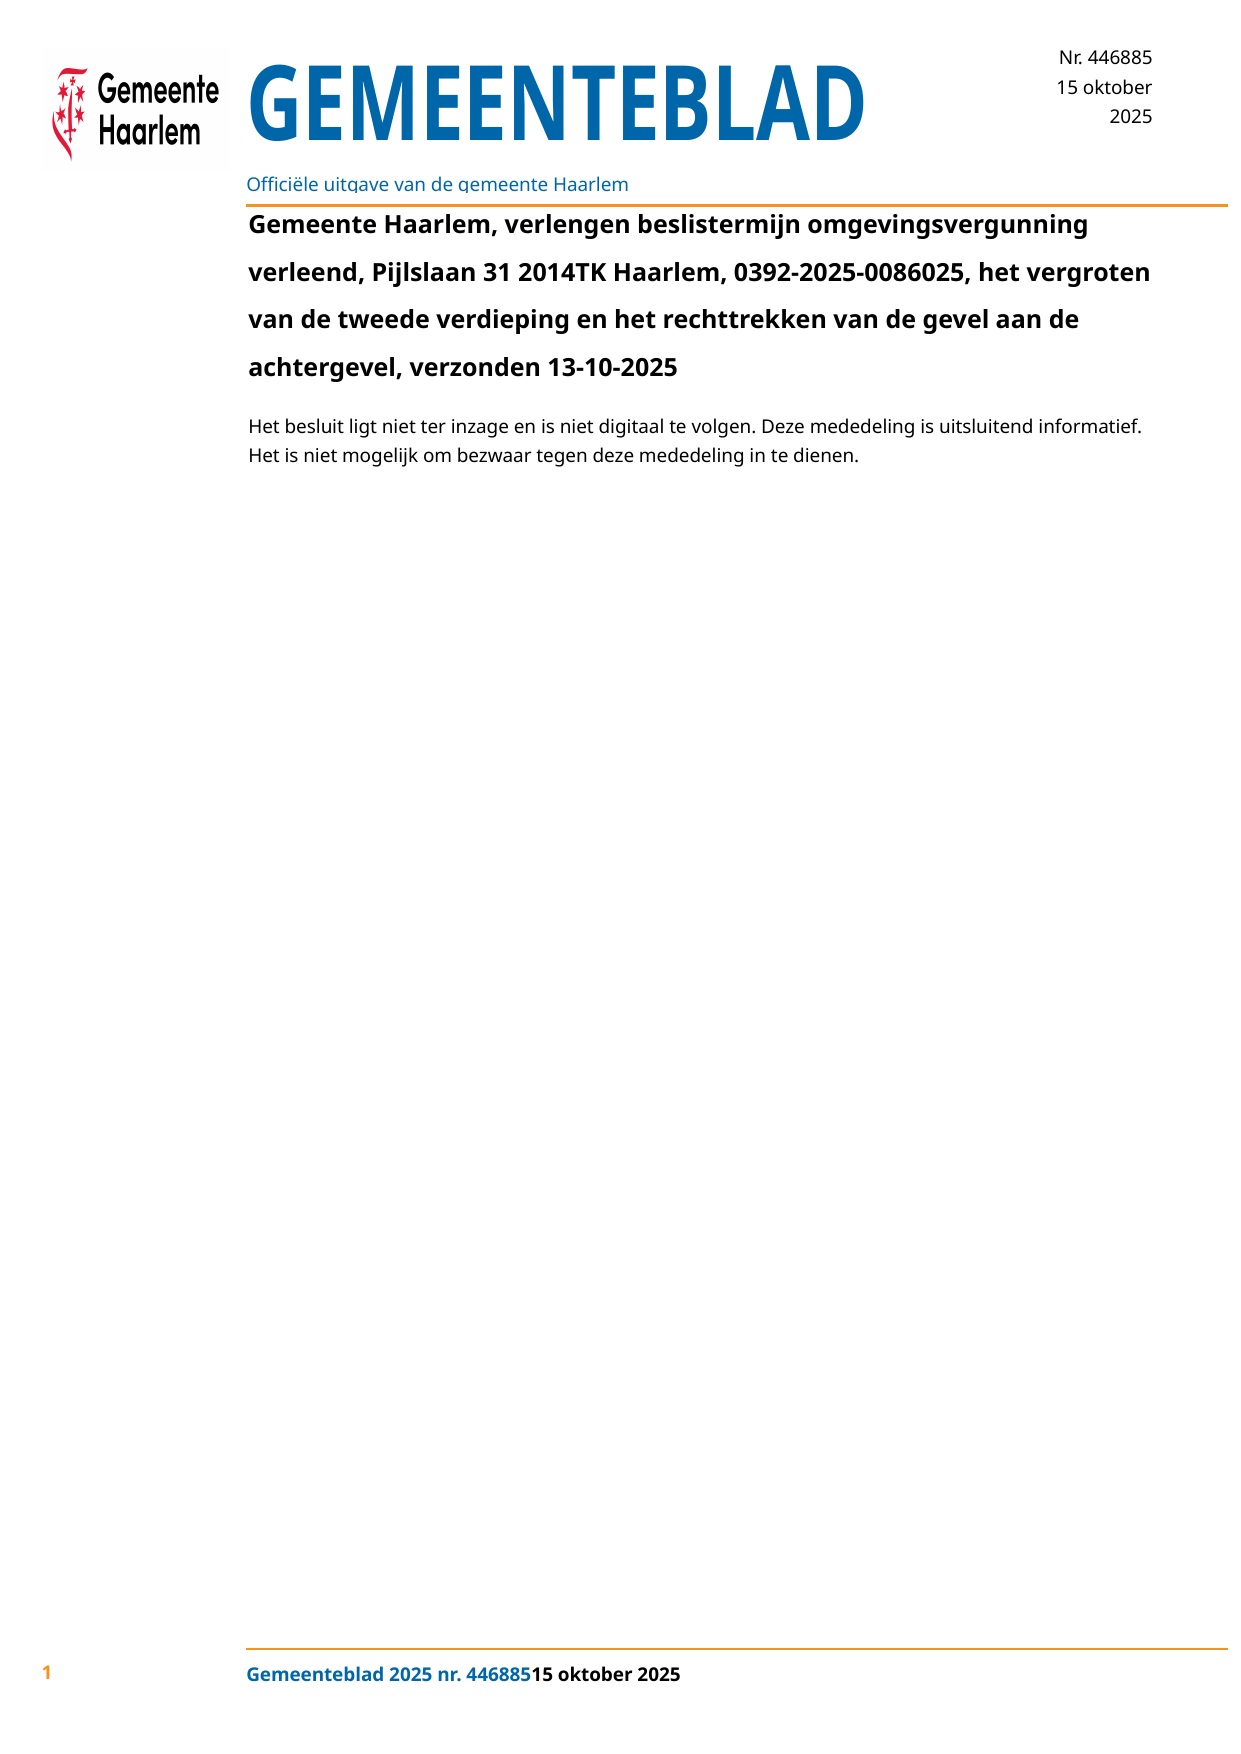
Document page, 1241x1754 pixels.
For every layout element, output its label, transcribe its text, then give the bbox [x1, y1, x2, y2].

picture [41, 47, 231, 172]
text Het besluit ligt niet ter inzage en is niet digitaal te volgen. Deze mededeling is uitsluitend informatief. Het is niet mogelijk om bezwaar tegen deze mededeling in te dienen. [248, 413, 1152, 468]
text Gemeente Haarlem, verlengen beslistermijn omgevingsvergunning verleend, Pijlslaan 31 2014TK Haarlem, 0392-2025-0086025, het vergroten van de tweede verdieping en het rechttrekken van de gevel aan de achtergevel, verzonden 13-10-2025 [248, 207, 1152, 384]
